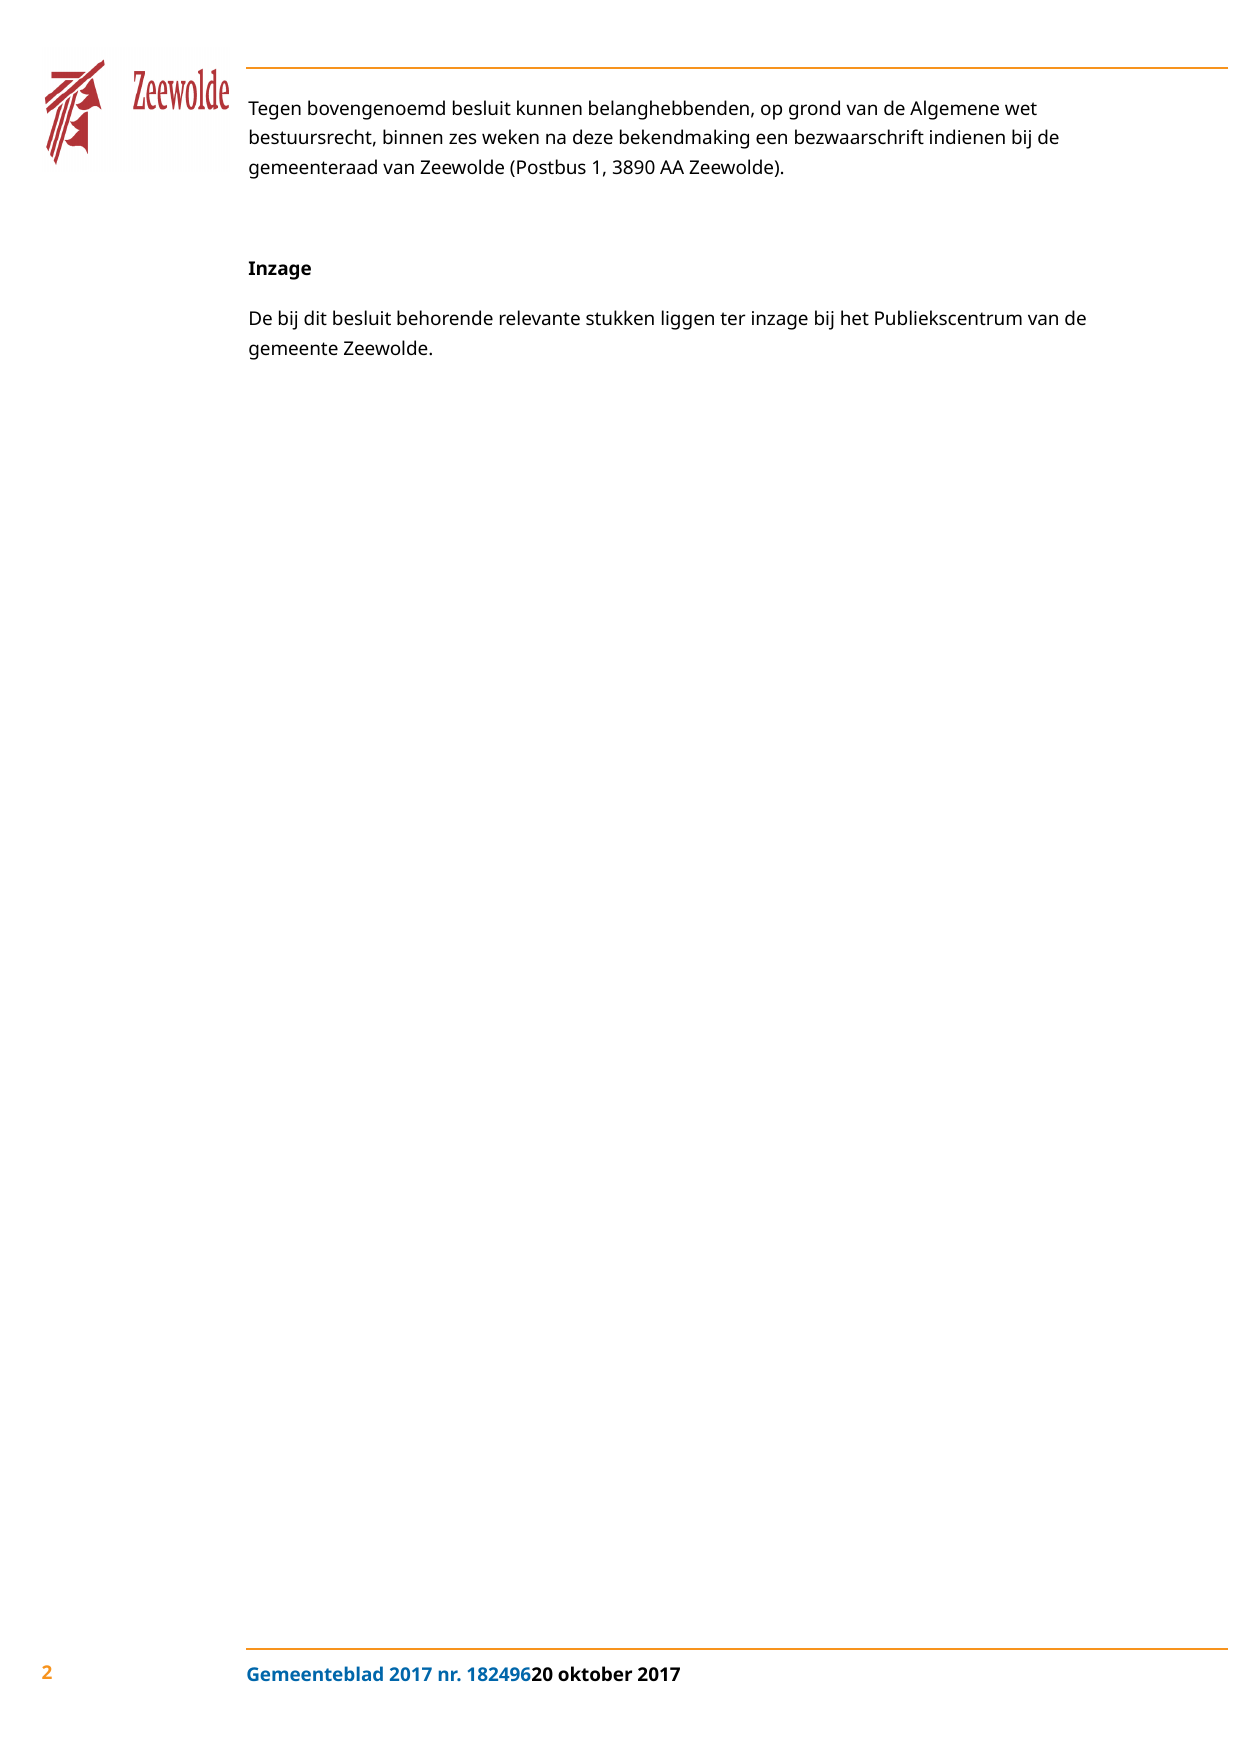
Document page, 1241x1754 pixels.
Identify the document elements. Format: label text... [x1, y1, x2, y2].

text Tegen bovengenoemd besluit kunnen belanghebbenden, op grond van de Algemene wet bestuursrecht, binnen zes weken na deze bekendmaking een bezwaarschrift indienen bij de gemeenteraad van Zeewolde (Postbus 1, 3890 AA Zeewolde). [248, 95, 1152, 180]
text De bij dit besluit behorende relevante stukken liggen ter inzage bij het Publiekscentrum van de gemeente Zeewolde. [248, 305, 1152, 361]
text Inzage [248, 255, 1152, 281]
picture [41, 47, 231, 172]
